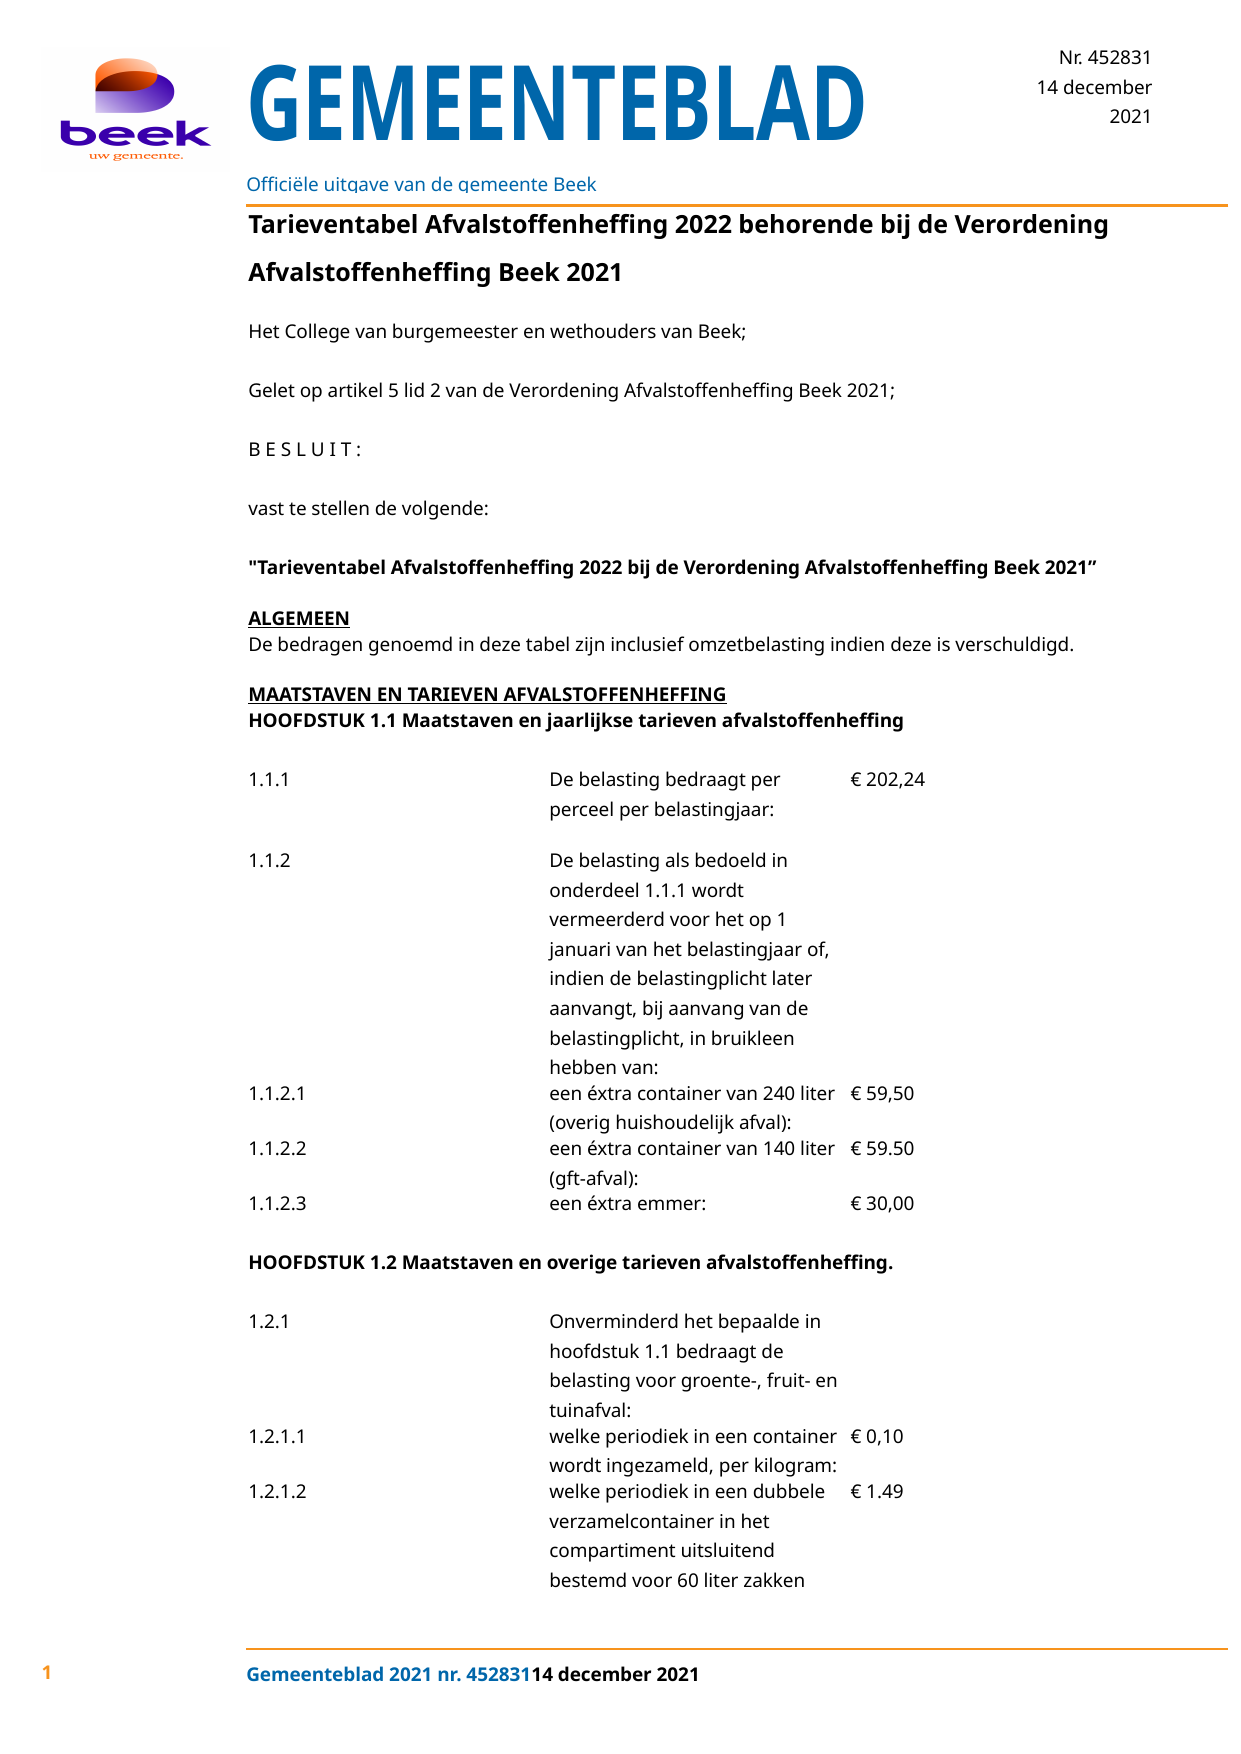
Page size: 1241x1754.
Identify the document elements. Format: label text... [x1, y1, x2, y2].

text ALGEMEEN [248, 605, 1152, 631]
table_header € 202,24 [850, 766, 1152, 821]
table_cell een éxtra container van 240 liter (overig huishoudelijk afval): [549, 1080, 850, 1135]
text MAATSTAVEN EN TARIEVEN AFVALSTOFFENHEFFING [248, 681, 1152, 707]
table_header 1.1.1 [248, 766, 549, 821]
table_cell € 59,50 [850, 1080, 1152, 1135]
table_header De belasting bedraagt per perceel per belastingjaar: [549, 766, 850, 821]
table_cell 1.1.2 [248, 847, 549, 1080]
picture [41, 47, 231, 172]
table_cell De belasting als bedoeld in onderdeel 1.1.1 wordt vermeerderd voor het op 1 januari van het belastingjaar of, indien de belastingplicht later aanvangt, bij aanvang van de belastingplicht, in bruikleen hebben van: [549, 847, 850, 1080]
table_cell € 59.50 [850, 1135, 1152, 1191]
table_cell € 1.49 [850, 1478, 1152, 1593]
table_cell 1.1.2.2 [248, 1135, 549, 1191]
table_cell 1.2.1.2 [248, 1478, 549, 1593]
table_cell [850, 821, 1152, 847]
text "Tarieventabel Afvalstoffenheffing 2022 bij de Verordening Afvalstoffenheffing Beek 2021” [248, 554, 1152, 580]
table_cell [549, 821, 850, 847]
text Tarieventabel Afvalstoffenheffing 2022 behorende bij de Verordening Afvalstoffenheffing Beek 2021 [248, 207, 1152, 288]
table_header Onverminderd het bepaalde in hoofdstuk 1.1 bedraagt de belasting voor groente-, fruit- en tuinafval: [549, 1309, 850, 1423]
table_cell 1.1.2.1 [248, 1080, 549, 1135]
table_header 1.2.1 [248, 1309, 549, 1423]
table_cell 1.2.1.1 [248, 1423, 549, 1478]
text vast te stellen de volgende: [248, 495, 1152, 521]
table_cell een éxtra container van 140 liter (gft-afval): [549, 1135, 850, 1191]
table_cell € 0,10 [850, 1423, 1152, 1478]
table_cell € 30,00 [850, 1191, 1152, 1216]
table_cell [248, 821, 549, 847]
text De bedragen genoemd in deze tabel zijn inclusief omzetbelasting indien deze is verschuldigd. [248, 631, 1152, 656]
table_header [850, 1309, 1152, 1423]
table_cell welke periodiek in een dubbele verzamelcontainer in het compartiment uitsluitend bestemd voor 60 liter zakken [549, 1478, 850, 1593]
text Gelet op artikel 5 lid 2 van de Verordening Afvalstoffenheffing Beek 2021; [248, 377, 1152, 403]
text B E S L U I T : [248, 436, 1152, 462]
text HOOFDSTUK 1.2 Maatstaven en overige tarieven afvalstoffenheffing. [248, 1249, 1152, 1275]
text Het College van burgemeester en wethouders van Beek; [248, 318, 1152, 344]
text HOOFDSTUK 1.1 Maatstaven en jaarlijkse tarieven afvalstoffenheffing [248, 707, 1152, 733]
table_cell 1.1.2.3 [248, 1191, 549, 1216]
table_cell een éxtra emmer: [549, 1191, 850, 1216]
table_cell [850, 847, 1152, 1080]
table_cell welke periodiek in een container wordt ingezameld, per kilogram: [549, 1423, 850, 1478]
